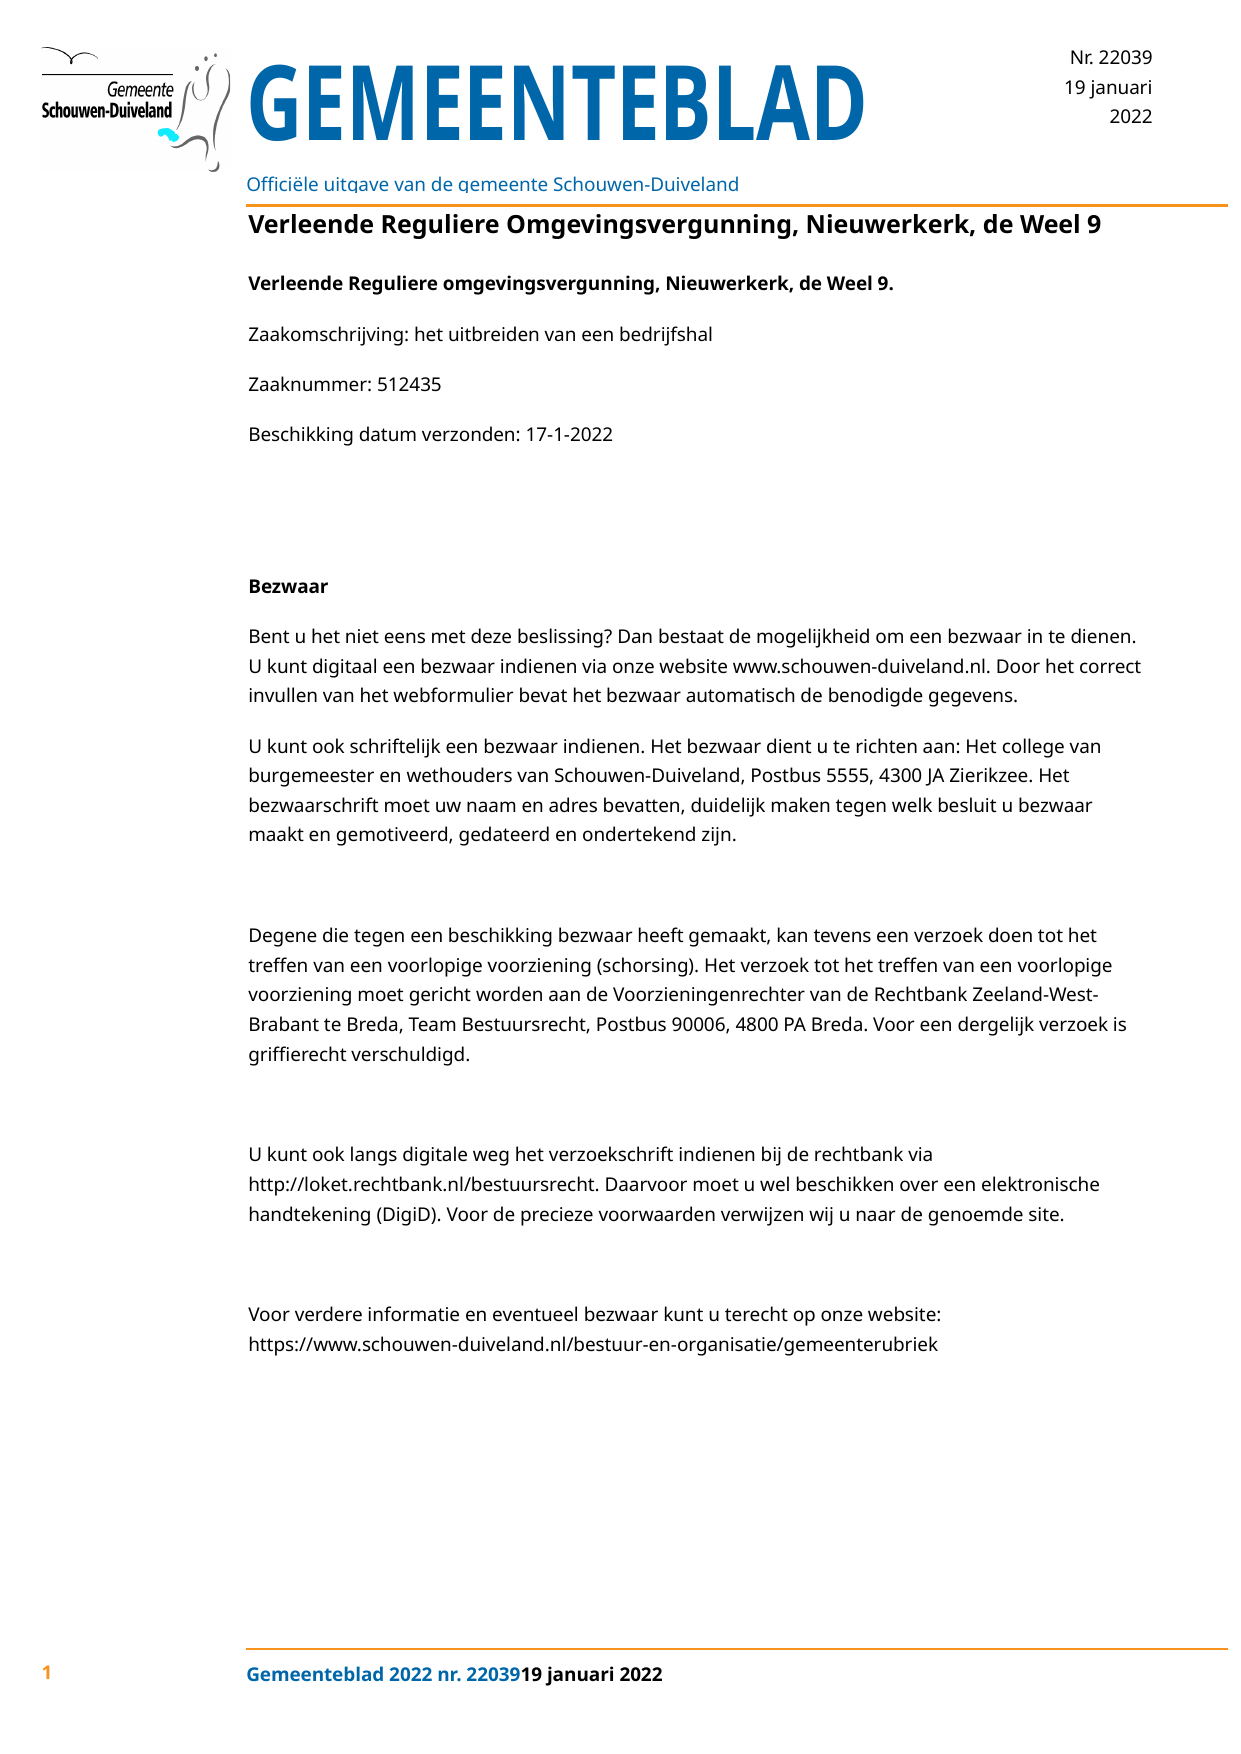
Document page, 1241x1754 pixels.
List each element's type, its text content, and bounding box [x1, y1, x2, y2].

text Zaaknummer: 512435 [248, 371, 1152, 397]
text Beschikking datum verzonden: 17-1-2022 [248, 422, 1152, 447]
picture [41, 47, 231, 172]
text Voor verdere informatie en eventueel bezwaar kunt u terecht op onze website: https://www.schouwen-duiveland.nl/bestuur-en-organisatie/gemeenterubriek [248, 1302, 1152, 1357]
text Bezwaar [248, 573, 1152, 598]
text Verleende Reguliere omgevingsvergunning, Nieuwerkerk, de Weel 9. [248, 270, 1152, 296]
text U kunt ook langs digitale weg het verzoekschrift indienen bij de rechtbank via http://loket.rechtbank.nl/bestuursrecht. Daarvoor moet u wel beschikken over een elektronische handtekening (DigiD). Voor de precieze voorwaarden verwijzen wij u naar de genoemde site. [248, 1142, 1152, 1226]
text Degene die tegen een beschikking bezwaar heeft gemaakt, kan tevens een verzoek doen tot het treffen van een voorlopige voorziening (schorsing). Het verzoek tot het treffen van een voorlopige voorziening moet gericht worden aan de Voorzieningenrechter van de Rechtbank Zeeland-West-Brabant te Breda, Team Bestuursrecht, Postbus 90006, 4800 PA Breda. Voor een dergelijk verzoek is griffierecht verschuldigd. [248, 922, 1152, 1066]
text Verleende Reguliere Omgevingsvergunning, Nieuwerkerk, de Weel 9 [248, 207, 1152, 241]
text Zaakomschrijving: het uitbreiden van een bedrijfshal [248, 321, 1152, 346]
text Bent u het niet eens met deze beslissing? Dan bestaat de mogelijkheid om een bezwaar in te dienen. U kunt digitaal een bezwaar indienen via onze website www.schouwen-duiveland.nl. Door het correct invullen van het webformulier bevat het bezwaar automatisch de benodigde gegevens. [248, 623, 1152, 708]
text U kunt ook schriftelijk een bezwaar indienen. Het bezwaar dient u te richten aan: Het college van burgemeester en wethouders van Schouwen-Duiveland, Postbus 5555, 4300 JA Zierikzee. Het bezwaarschrift moet uw naam en adres bevatten, duidelijk maken tegen welk besluit u bezwaar maakt en gemotiveerd, gedateerd en ondertekend zijn. [248, 733, 1152, 847]
